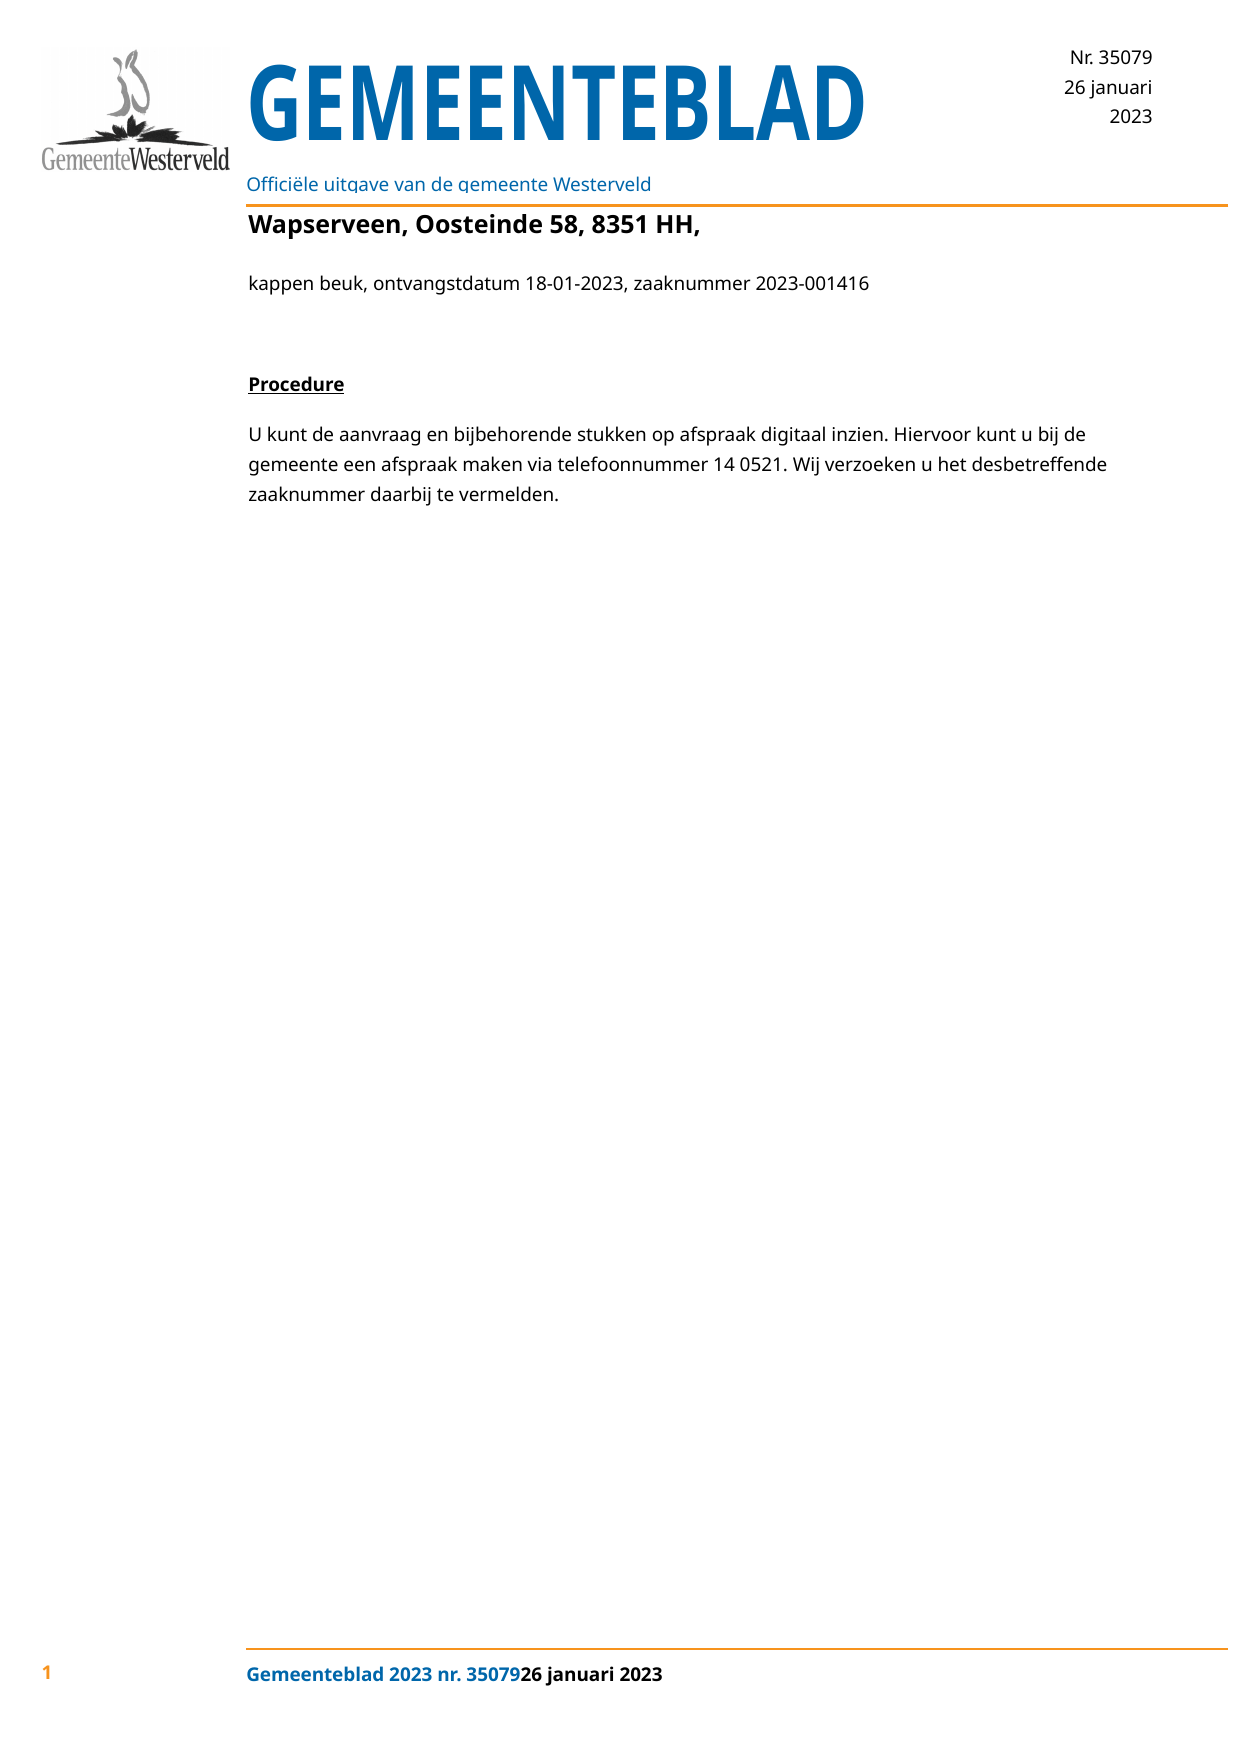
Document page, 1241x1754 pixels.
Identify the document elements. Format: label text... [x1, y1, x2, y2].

text U kunt de aanvraag en bijbehorende stukken op afspraak digitaal inzien. Hiervoor kunt u bij de gemeente een afspraak maken via telefoonnummer 14 0521. Wij verzoeken u het desbetreffende zaaknummer daarbij te vermelden. [248, 422, 1152, 506]
picture [41, 47, 231, 172]
text kappen beuk, ontvangstdatum 18-01-2023, zaaknummer 2023-001416 [248, 270, 1152, 296]
text Procedure [248, 371, 1152, 397]
text Wapserveen, Oosteinde 58, 8351 HH, [248, 207, 1152, 241]
